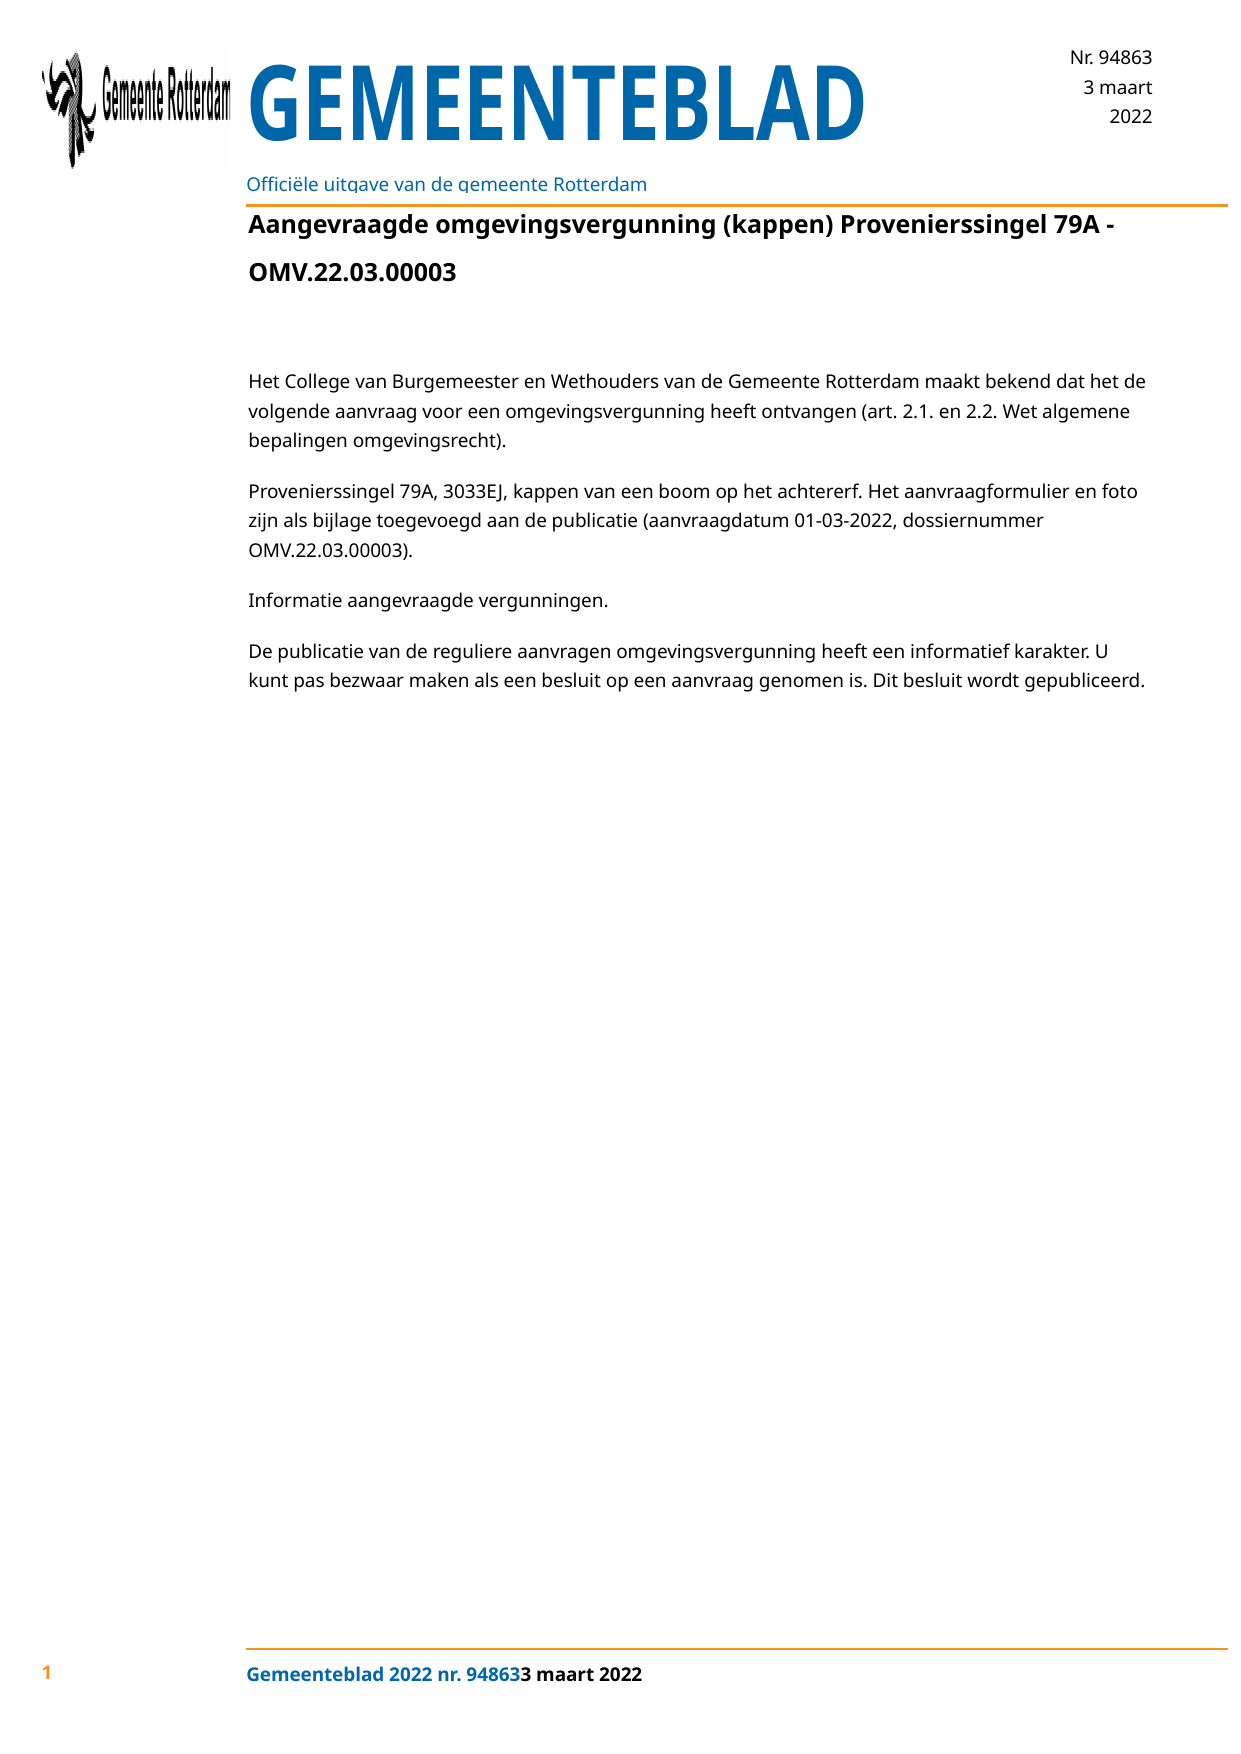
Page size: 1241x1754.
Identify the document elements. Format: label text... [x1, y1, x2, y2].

text Aangevraagde omgevingsvergunning (kappen) Provenierssingel 79A - OMV.22.03.00003 [248, 207, 1152, 288]
text Het College van Burgemeester en Wethouders van de Gemeente Rotterdam maakt bekend dat het de volgende aanvraag voor een omgevingsvergunning heeft ontvangen (art. 2.1. en 2.2. Wet algemene bepalingen omgevingsrecht). [248, 368, 1152, 453]
text Informatie aangevraagde vergunningen. [248, 587, 1152, 613]
text Provenierssingel 79A, 3033EJ, kappen van een boom op het achtererf. Het aanvraagformulier en foto zijn als bijlage toegevoegd aan de publicatie (aanvraagdatum 01-03-2022, dossiernummer OMV.22.03.00003). [248, 478, 1152, 563]
picture [41, 47, 231, 172]
text De publicatie van de reguliere aanvragen omgevingsvergunning heeft een informatief karakter. U kunt pas bezwaar maken als een besluit op een aanvraag genomen is. Dit besluit wordt gepubliceerd. [248, 638, 1152, 693]
